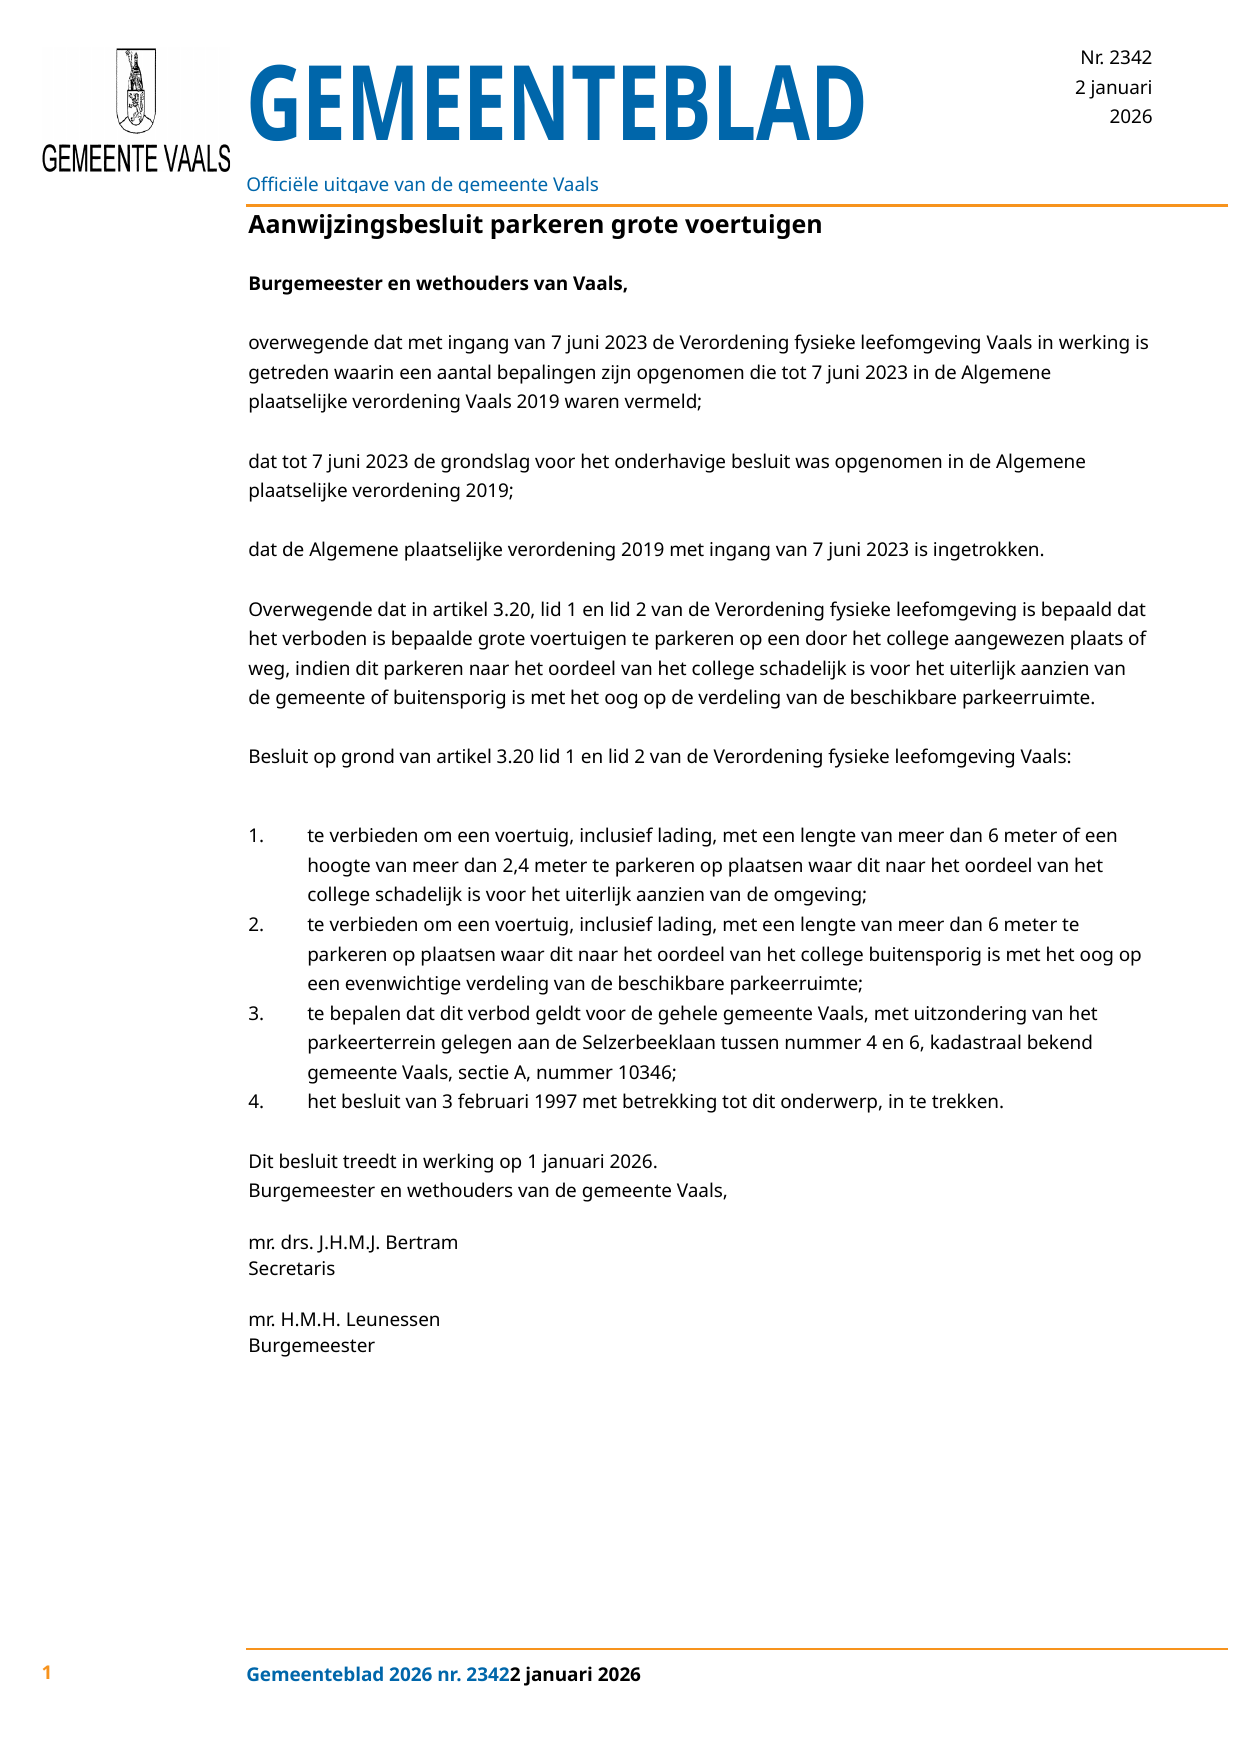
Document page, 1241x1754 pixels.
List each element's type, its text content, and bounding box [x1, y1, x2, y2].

text Secretaris [248, 1255, 1152, 1280]
text Burgemeester [248, 1332, 1152, 1358]
text dat tot 7 juni 2023 de grondslag voor het onderhavige besluit was opgenomen in de Algemene plaatselijke verordening 2019; [248, 448, 1152, 503]
text overwegende dat met ingang van 7 juni 2023 de Verordening fysieke leefomgeving Vaals in werking is getreden waarin een aantal bepalingen zijn opgenomen die tot 7 juni 2023 in de Algemene plaatselijke verordening Vaals 2019 waren vermeld; [248, 329, 1152, 414]
text Burgemeester en wethouders van Vaals, [248, 270, 1152, 296]
text Burgemeester en wethouders van de gemeente Vaals, [248, 1177, 1152, 1203]
text mr. drs. J.H.M.J. Bertram [248, 1229, 1152, 1255]
list te verbieden om een voertuig, inclusief lading, met een lengte van meer dan 6 meter of een hoogte van meer dan 2,4 meter te parkeren op plaatsen waar dit naar het oordeel van het college schadelijk is voor het uiterlijk aanzien van de omgeving; [248, 822, 1152, 907]
list te bepalen dat dit verbod geldt voor de gehele gemeente Vaals, met uitzondering van het parkeerterrein gelegen aan de Selzerbeeklaan tussen nummer 4 en 6, kadastraal bekend gemeente Vaals, sectie A, nummer 10346; [248, 1000, 1152, 1085]
picture [41, 47, 231, 172]
text Besluit op grond van artikel 3.20 lid 1 en lid 2 van de Verordening fysieke leefomgeving Vaals: [248, 744, 1152, 769]
text Aanwijzingsbesluit parkeren grote voertuigen [248, 207, 1152, 241]
text Overwegende dat in artikel 3.20, lid 1 en lid 2 van de Verordening fysieke leefomgeving is bepaald dat het verboden is bepaalde grote voertuigen te parkeren op een door het college aangewezen plaats of weg, indien dit parkeren naar het oordeel van het college schadelijk is voor het uiterlijk aanzien van de gemeente of buitensporig is met het oog op de verdeling van de beschikbare parkeerruimte. [248, 596, 1152, 710]
text mr. H.M.H. Leunessen [248, 1306, 1152, 1332]
list te verbieden om een voertuig, inclusief lading, met een lengte van meer dan 6 meter te parkeren op plaatsen waar dit naar het oordeel van het college buitensporig is met het oog op een evenwichtige verdeling van de beschikbare parkeerruimte; [248, 911, 1152, 996]
text dat de Algemene plaatselijke verordening 2019 met ingang van 7 juni 2023 is ingetrokken. [248, 537, 1152, 562]
text Dit besluit treedt in werking op 1 januari 2026. [248, 1148, 1152, 1174]
list het besluit van 3 februari 1997 met betrekking tot dit onderwerp, in te trekken. [248, 1089, 1152, 1114]
